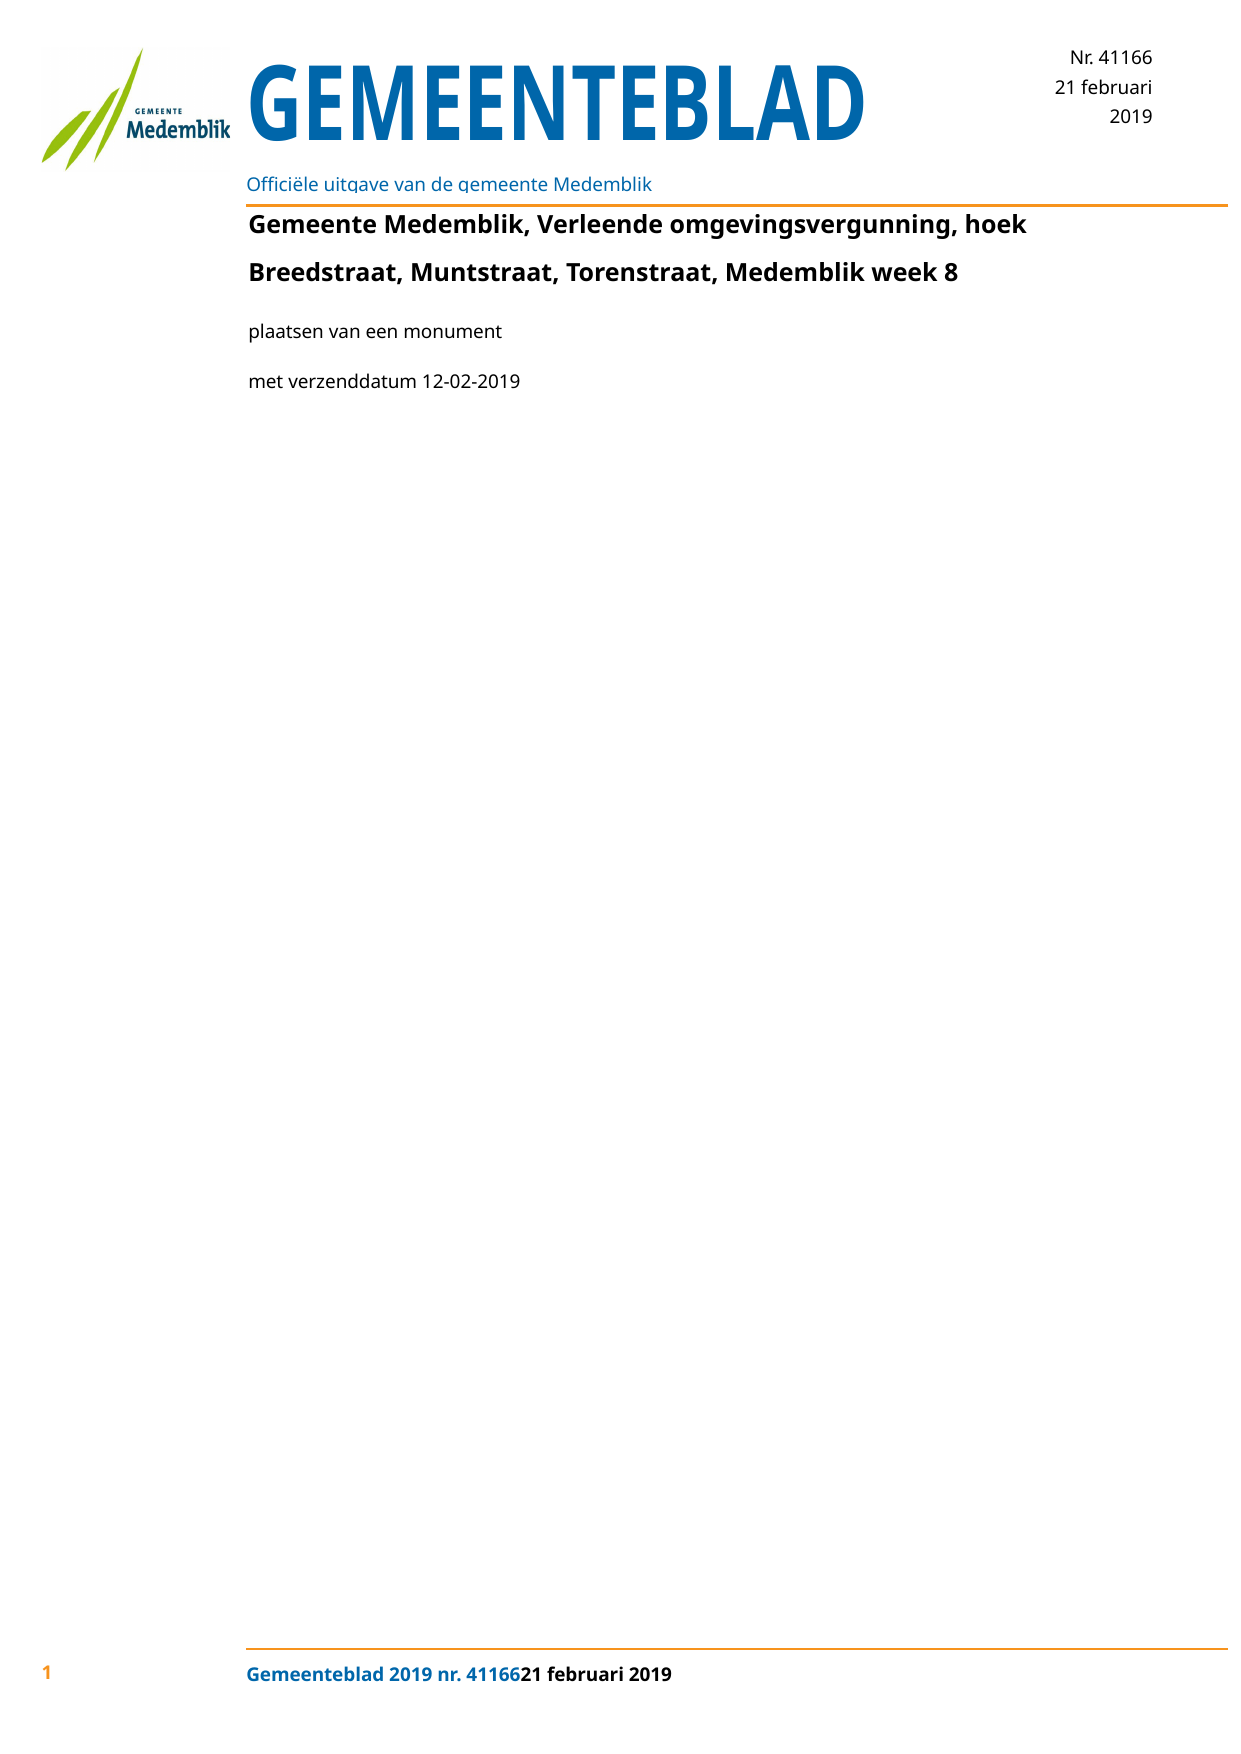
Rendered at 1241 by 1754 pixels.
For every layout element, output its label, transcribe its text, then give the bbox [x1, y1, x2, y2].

text plaatsen van een monument [248, 318, 1152, 344]
text Gemeente Medemblik, Verleende omgevingsvergunning, hoek Breedstraat, Muntstraat, Torenstraat, Medemblik week 8 [248, 207, 1152, 288]
text met verzenddatum 12-02-2019 [248, 368, 1152, 394]
picture [41, 47, 231, 172]
